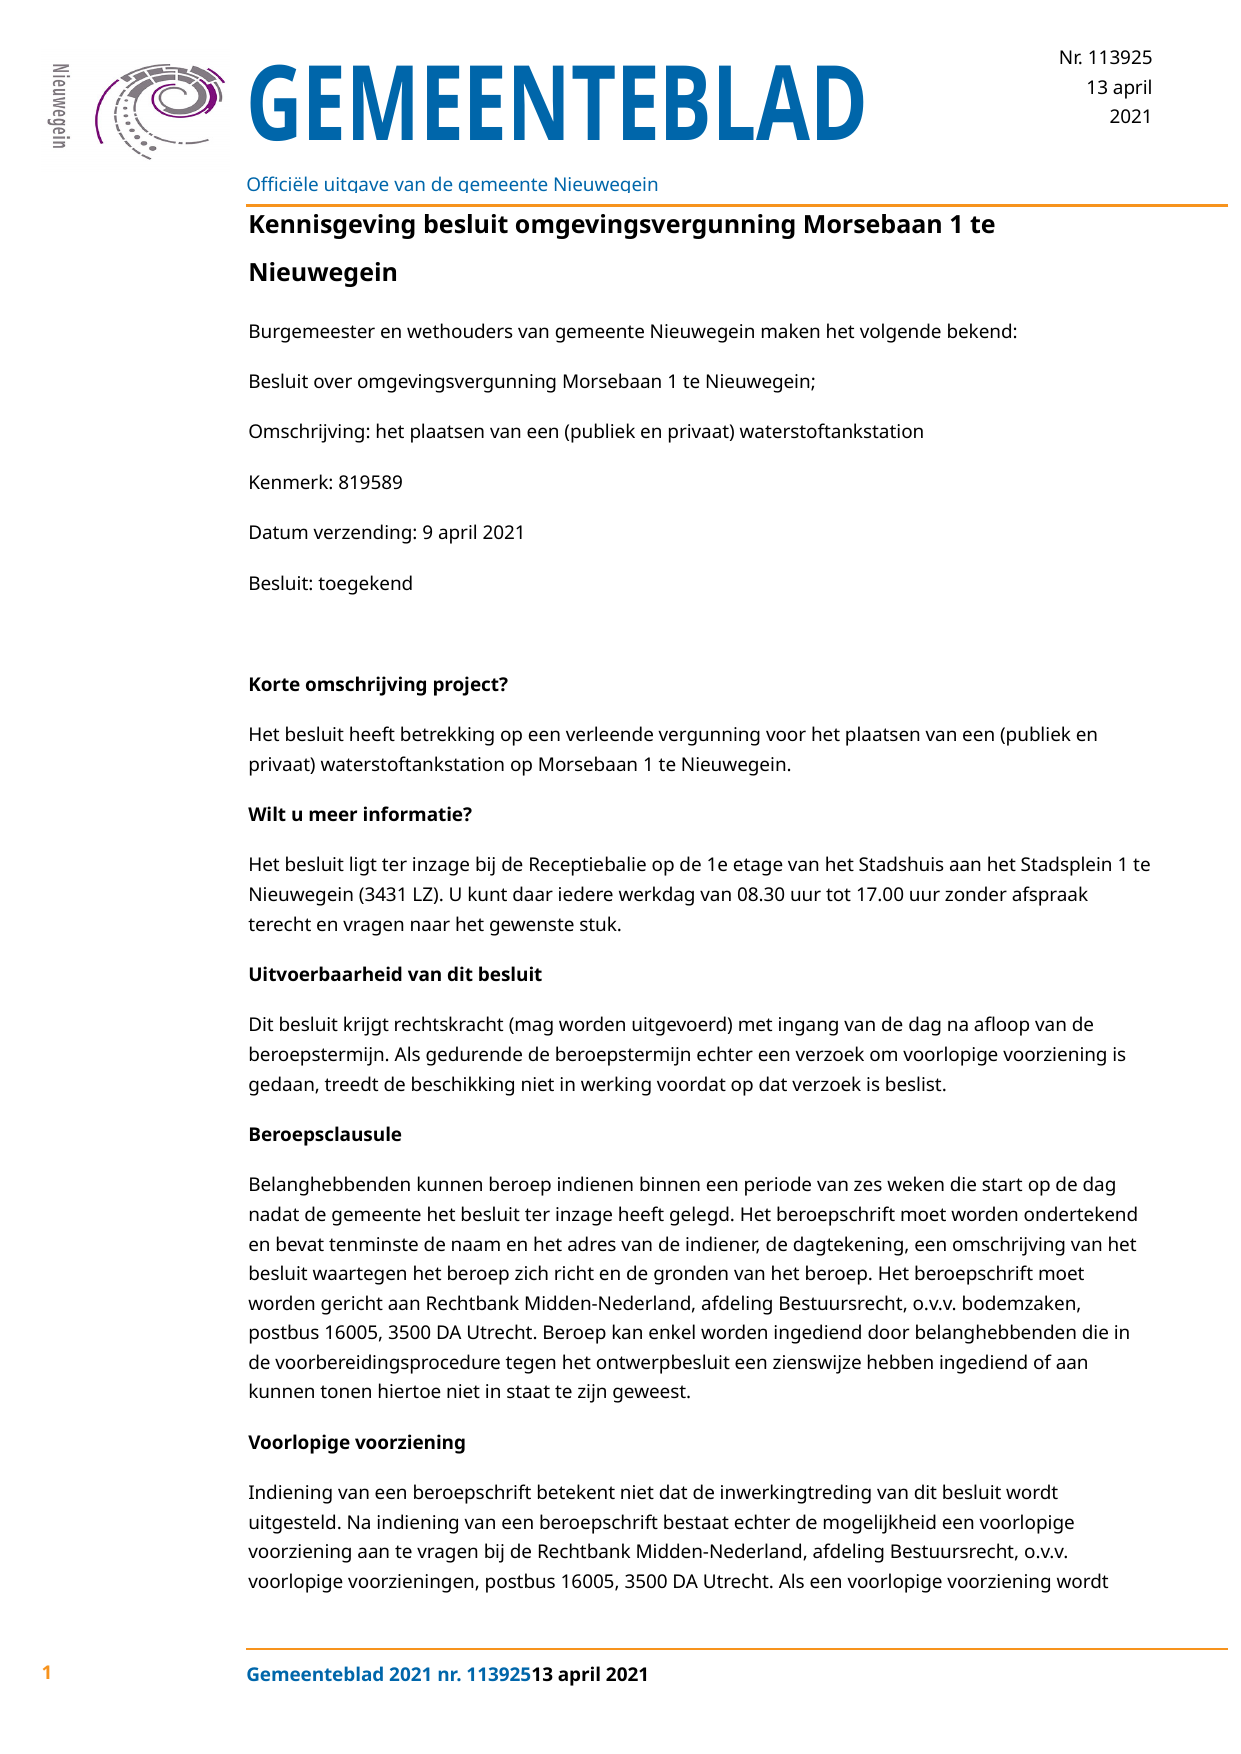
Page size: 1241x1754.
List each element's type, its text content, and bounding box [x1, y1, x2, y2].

text Besluit over omgevingsvergunning Morsebaan 1 te Nieuwegein; [248, 368, 1152, 394]
text Kennisgeving besluit omgevingsvergunning Morsebaan 1 te Nieuwegein [248, 207, 1152, 288]
text Beroepsclausule [248, 1121, 1152, 1147]
text Wilt u meer informatie? [248, 801, 1152, 827]
text Omschrijving: het plaatsen van een (publiek en privaat) waterstoftankstation [248, 419, 1152, 444]
text Besluit: toegekend [248, 570, 1152, 596]
text Indiening van een beroepschrift betekent niet dat de inwerkingtreding van dit besluit wordt uitgesteld. Na indiening van een beroepschrift bestaat echter de mogelijkheid een voorlopige voorziening aan te vragen bij de Rechtbank Midden-Nederland, afdeling Bestuursrecht, o.v.v. voorlopige voorzieningen, postbus 16005, 3500 DA Utrecht. Als een voorlopige voorziening wordt [248, 1479, 1152, 1594]
text Korte omschrijving project? [248, 671, 1152, 697]
text Het besluit ligt ter inzage bij de Receptiebalie op de 1e etage van het Stadshuis aan het Stadsplein 1 te Nieuwegein (3431 LZ). U kunt daar iedere werkdag van 08.30 uur tot 17.00 uur zonder afspraak terecht en vragen naar het gewenste stuk. [248, 852, 1152, 937]
text Het besluit heeft betrekking op een verleende vergunning voor het plaatsen van een (publiek en privaat) waterstoftankstation op Morsebaan 1 te Nieuwegein. [248, 721, 1152, 777]
text Uitvoerbaarheid van dit besluit [248, 961, 1152, 987]
text Voorlopige voorziening [248, 1429, 1152, 1455]
text Kenmerk: 819589 [248, 469, 1152, 495]
text Belanghebbenden kunnen beroep indienen binnen een periode van zes weken die start op de dag nadat de gemeente het besluit ter inzage heeft gelegd. Het beroepschrift moet worden ondertekend en bevat tenminste de naam en het adres van de indiener, de dagtekening, een omschrijving van het besluit waartegen het beroep zich richt en de gronden van het beroep. Het beroepschrift moet worden gericht aan Rechtbank Midden-Nederland, afdeling Bestuursrecht, o.v.v. bodemzaken, postbus 16005, 3500 DA Utrecht. Beroep kan enkel worden ingediend door belanghebbenden die in de voorbereidingsprocedure tegen het ontwerpbesluit een zienswijze hebben ingediend of aan kunnen tonen hiertoe niet in staat te zijn geweest. [248, 1172, 1152, 1404]
text Dit besluit krijgt rechtskracht (mag worden uitgevoerd) met ingang van de dag na afloop van de beroepstermijn. Als gedurende de beroepstermijn echter een verzoek om voorlopige voorziening is gedaan, treedt de beschikking niet in werking voordat op dat verzoek is beslist. [248, 1012, 1152, 1097]
text Datum verzending: 9 april 2021 [248, 519, 1152, 545]
text Burgemeester en wethouders van gemeente Nieuwegein maken het volgende bekend: [248, 318, 1152, 344]
picture [41, 47, 231, 172]
